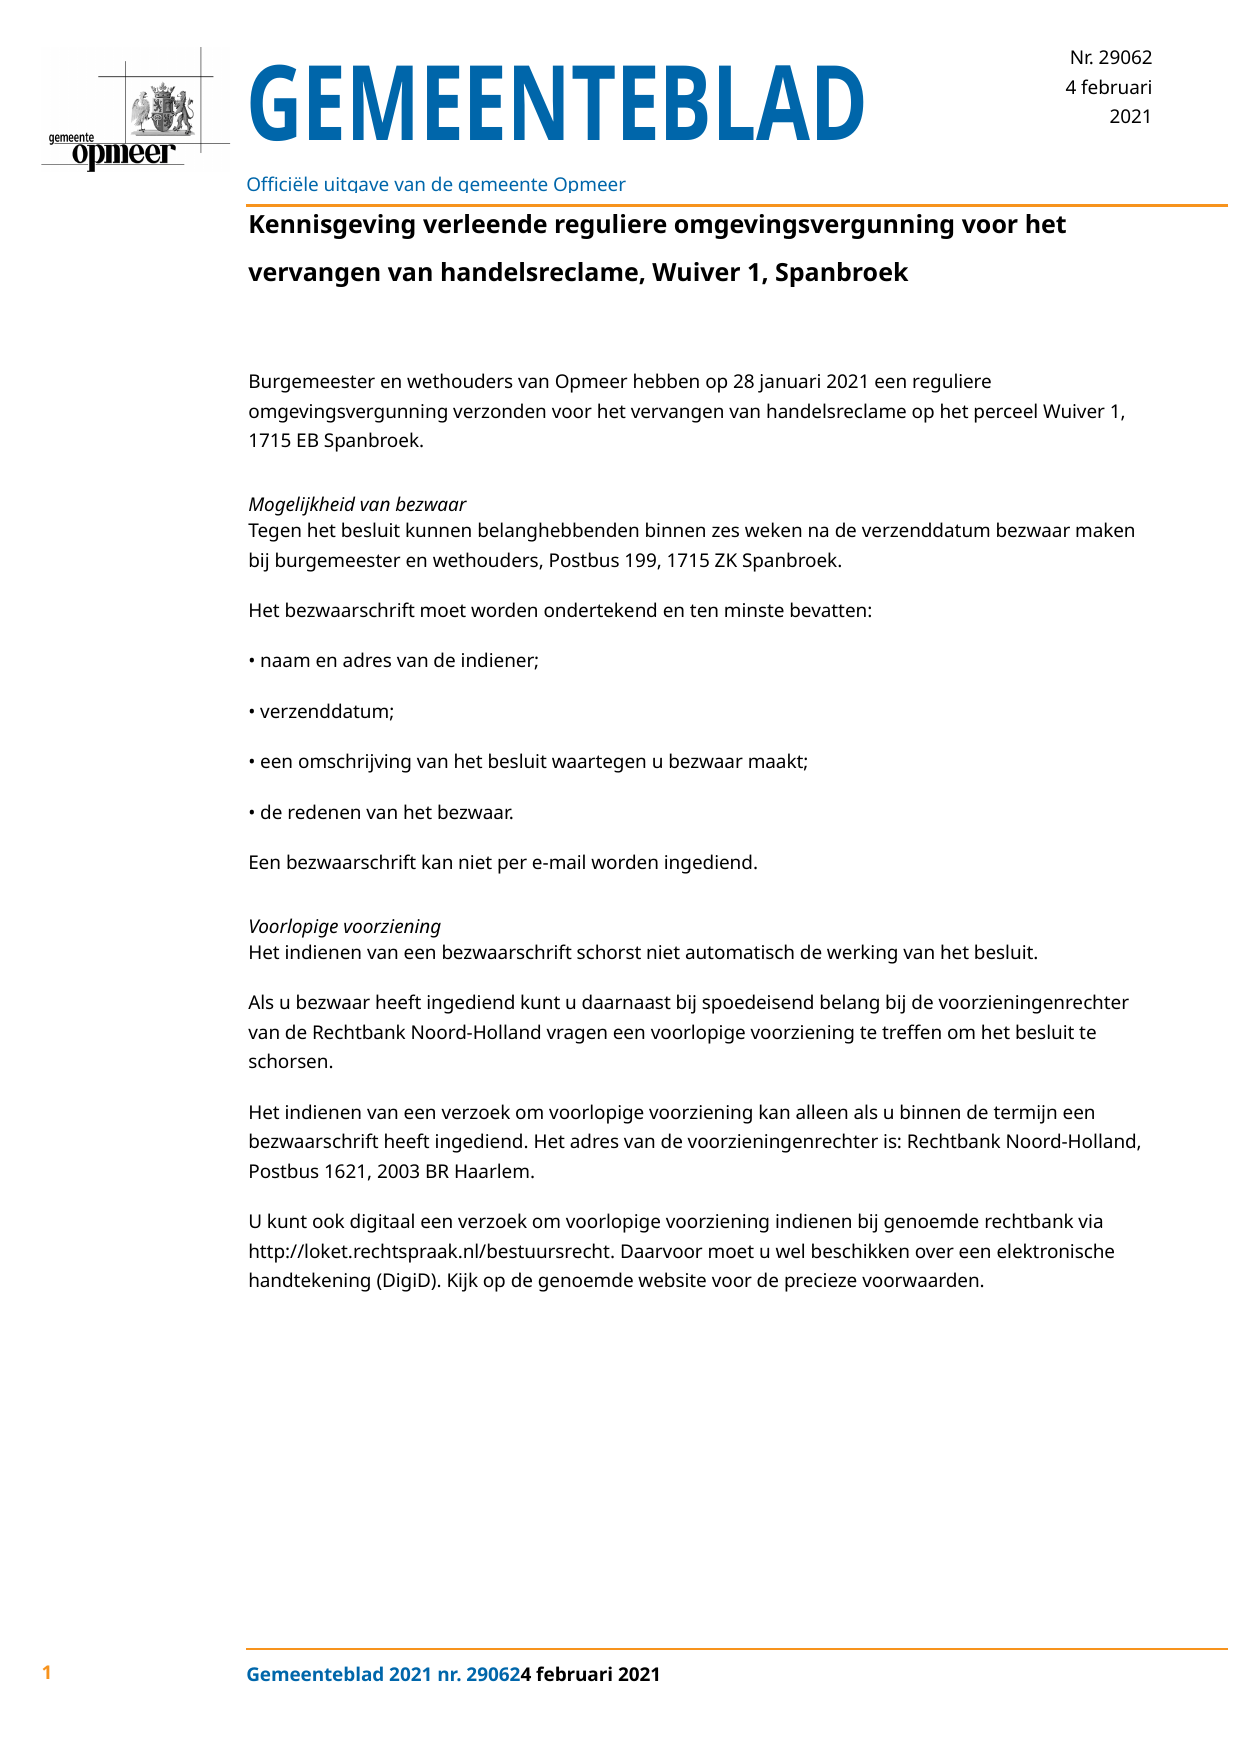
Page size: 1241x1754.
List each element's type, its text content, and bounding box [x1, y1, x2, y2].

text Een bezwaarschrift kan niet per e-mail worden ingediend. [248, 849, 1152, 875]
text • de redenen van het bezwaar. [248, 799, 1152, 824]
text Het indienen van een bezwaarschrift schorst niet automatisch de werking van het besluit. [248, 939, 1152, 965]
text U kunt ook digitaal een verzoek om voorlopige voorziening indienen bij genoemde rechtbank via http://loket.rechtspraak.nl/bestuursrecht. Daarvoor moet u wel beschikken over een elektronische handtekening (DigiD). Kijk op de genoemde website voor de precieze voorwaarden. [248, 1208, 1152, 1293]
text Kennisgeving verleende reguliere omgevingsvergunning voor het vervangen van handelsreclame, Wuiver 1, Spanbroek [248, 207, 1152, 288]
text Mogelijkheid van bezwaar [248, 491, 1152, 517]
text Tegen het besluit kunnen belanghebbenden binnen zes weken na de verzenddatum bezwaar maken bij burgemeester en wethouders, Postbus 199, 1715 ZK Spanbroek. [248, 517, 1152, 572]
text Het bezwaarschrift moet worden ondertekend en ten minste bevatten: [248, 597, 1152, 623]
text Het indienen van een verzoek om voorlopige voorziening kan alleen als u binnen de termijn een bezwaarschrift heeft ingediend. Het adres van de voorzieningenrechter is: Rechtbank Noord-Holland, Postbus 1621, 2003 BR Haarlem. [248, 1099, 1152, 1184]
text • naam en adres van de indiener; [248, 648, 1152, 673]
text Voorlopige voorziening [248, 913, 1152, 939]
text Burgemeester en wethouders van Opmeer hebben op 28 januari 2021 een reguliere omgevingsvergunning verzonden voor het vervangen van handelsreclame op het perceel Wuiver 1, 1715 EB Spanbroek. [248, 368, 1152, 453]
text • verzenddatum; [248, 698, 1152, 724]
text • een omschrijving van het besluit waartegen u bezwaar maakt; [248, 748, 1152, 774]
picture [41, 47, 231, 172]
text Als u bezwaar heeft ingediend kunt u daarnaast bij spoedeisend belang bij de voorzieningenrechter van de Rechtbank Noord-Holland vragen een voorlopige voorziening te treffen om het besluit te schorsen. [248, 989, 1152, 1074]
